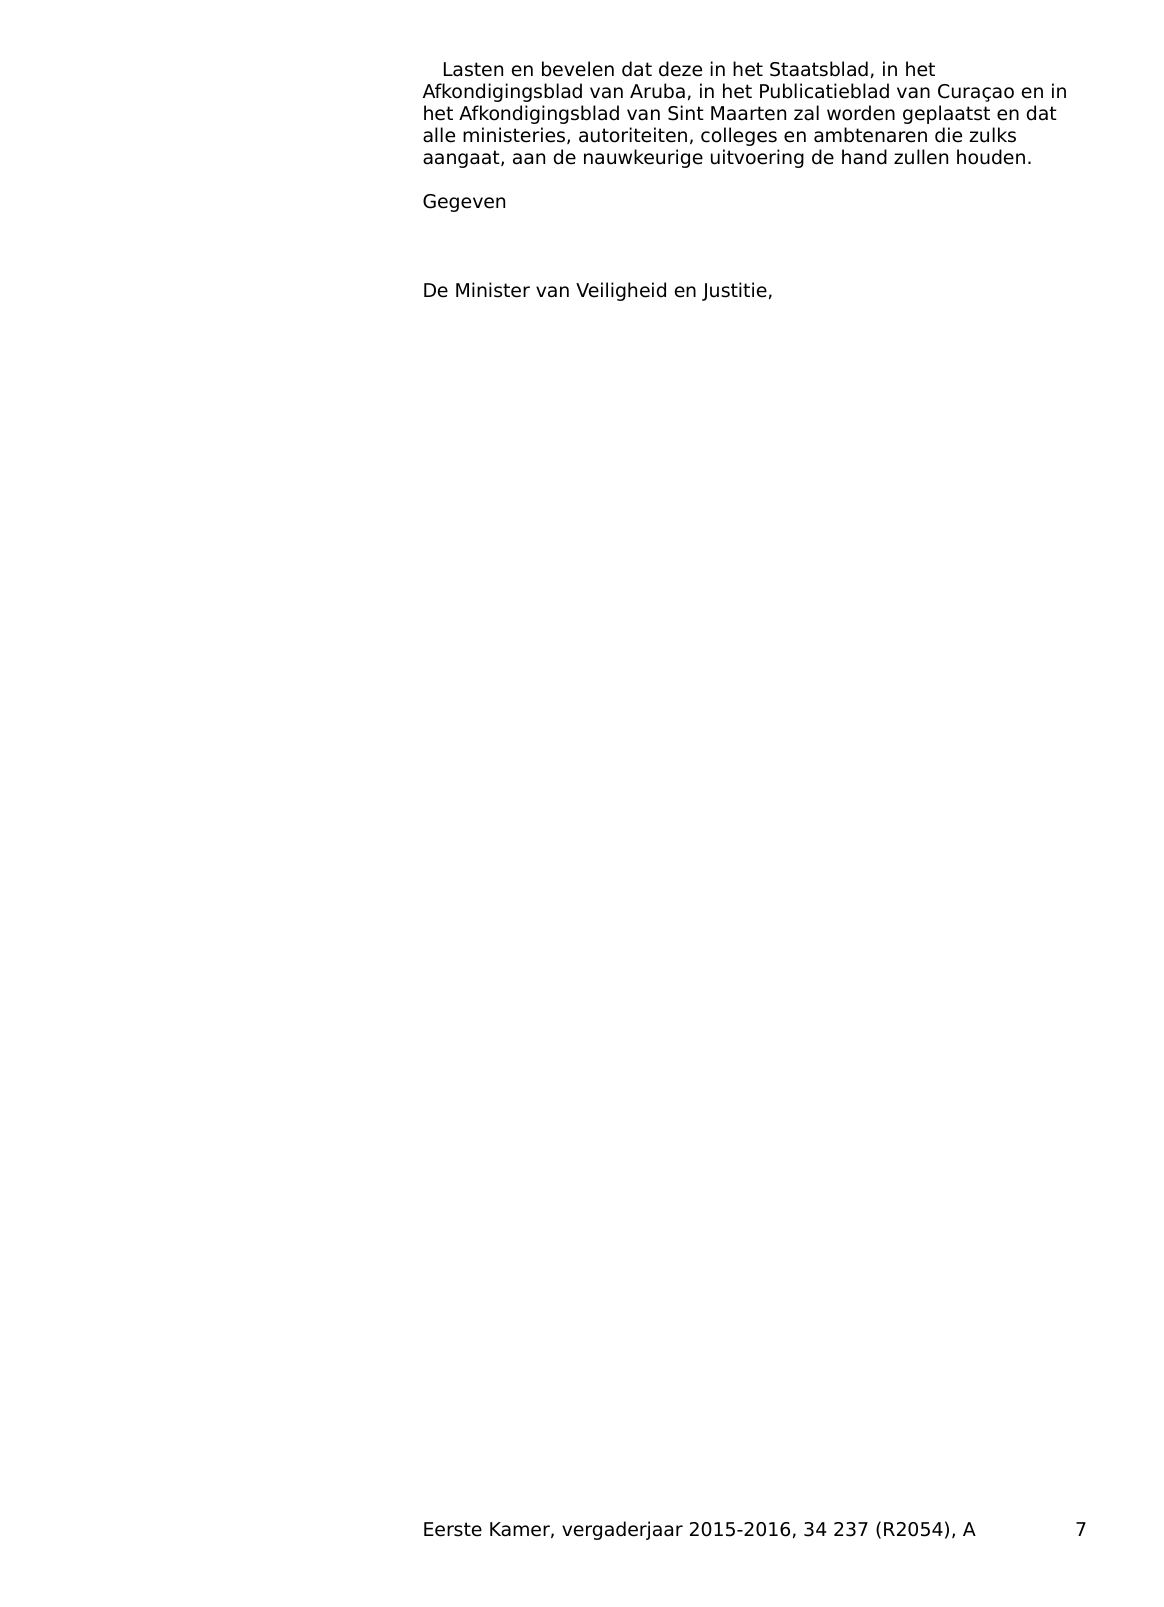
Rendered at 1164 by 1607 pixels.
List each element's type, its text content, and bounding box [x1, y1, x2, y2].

text De Minister van Veiligheid en Justitie, [422, 280, 1087, 302]
text Lasten en bevelen dat deze in het Staatsblad, in het Afkondigingsblad van Aruba, in het Publicatieblad van Curaçao en in het Afkondigingsblad van Sint Maarten zal worden geplaatst en dat alle ministeries, autoriteiten, colleges en ambtenaren die zulks aangaat, aan de nauwkeurige uitvoering de hand zullen houden. [422, 59, 1087, 169]
text Gegeven [422, 191, 1087, 213]
